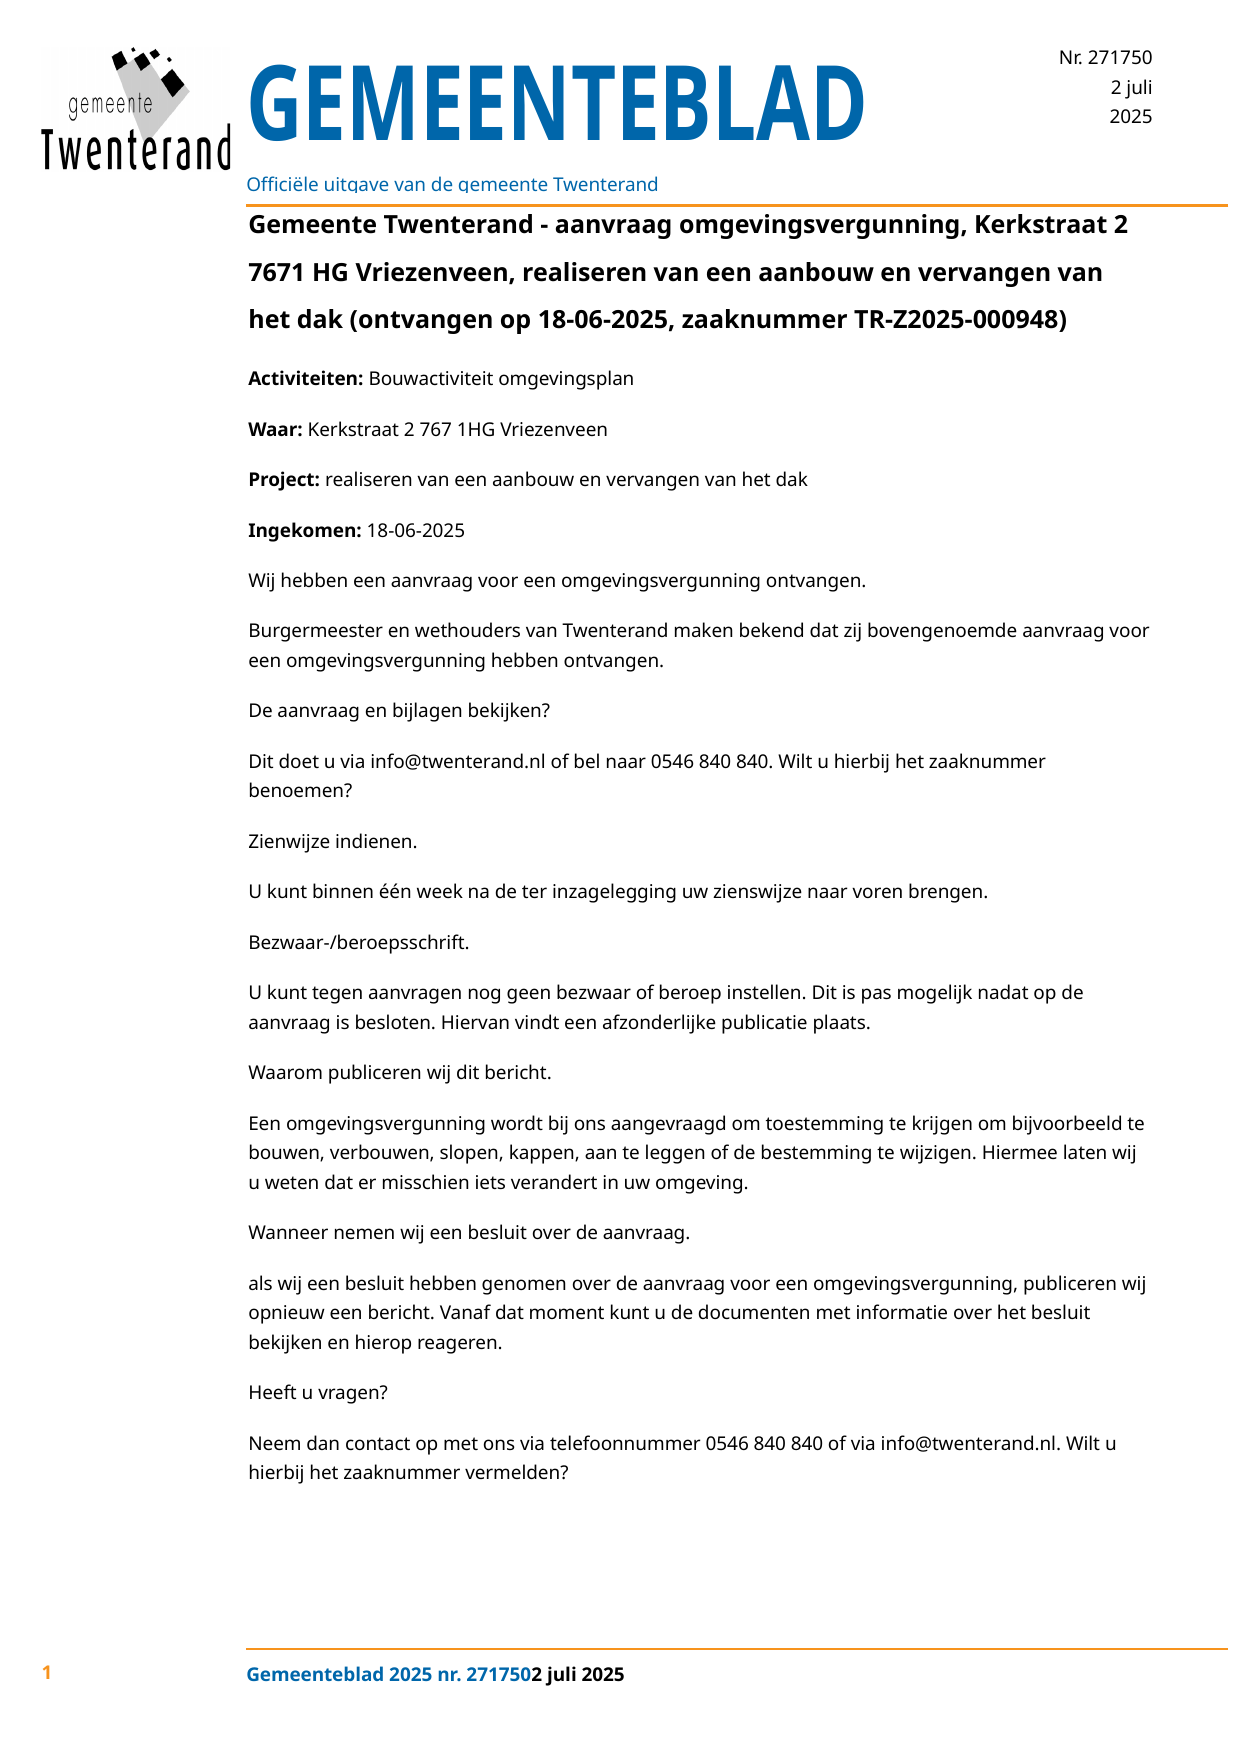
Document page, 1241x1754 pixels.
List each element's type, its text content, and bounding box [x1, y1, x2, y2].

text U kunt binnen één week na de ter inzagelegging uw zienswijze naar voren brengen. [248, 878, 1152, 904]
text Wanneer nemen wij een besluit over de aanvraag. [248, 1219, 1152, 1245]
text Ingekomen: 18-06-2025 [248, 517, 1152, 542]
text Waarom publiceren wij dit bericht. [248, 1059, 1152, 1085]
picture [41, 47, 231, 172]
text Bezwaar-/beroepsschrift. [248, 929, 1152, 954]
text U kunt tegen aanvragen nog geen bezwaar of beroep instellen. Dit is pas mogelijk nadat op de aanvraag is besloten. Hiervan vindt een afzonderlijke publicatie plaats. [248, 979, 1152, 1034]
text Heeft u vragen? [248, 1379, 1152, 1405]
text Een omgevingsvergunning wordt bij ons aangevraagd om toestemming te krijgen om bijvoorbeeld te bouwen, verbouwen, slopen, kappen, aan te leggen of de bestemming te wijzigen. Hiermee laten wij u weten dat er misschien iets verandert in uw omgeving. [248, 1110, 1152, 1194]
text als wij een besluit hebben genomen over de aanvraag voor een omgevingsvergunning, publiceren wij opnieuw een bericht. Vanaf dat moment kunt u de documenten met informatie over het besluit bekijken en hierop reageren. [248, 1270, 1152, 1354]
text Zienwijze indienen. [248, 828, 1152, 854]
text Project: realiseren van een aanbouw en vervangen van het dak [248, 466, 1152, 492]
text Dit doet u via info@twenterand.nl of bel naar 0546 840 840. Wilt u hierbij het zaaknummer benoemen? [248, 748, 1152, 803]
text Activiteiten: Bouwactiviteit omgevingsplan [248, 366, 1152, 391]
text Waar: Kerkstraat 2 767 1HG Vriezenveen [248, 416, 1152, 442]
text Burgermeester en wethouders van Twenterand maken bekend dat zij bovengenoemde aanvraag voor een omgevingsvergunning hebben ontvangen. [248, 618, 1152, 673]
text Neem dan contact op met ons via telefoonnummer 0546 840 840 of via info@twenterand.nl. Wilt u hierbij het zaaknummer vermelden? [248, 1430, 1152, 1485]
text Wij hebben een aanvraag voor een omgevingsvergunning ontvangen. [248, 567, 1152, 593]
text Gemeente Twenterand - aanvraag omgevingsvergunning, Kerkstraat 2 7671 HG Vriezenveen, realiseren van een aanbouw en vervangen van het dak (ontvangen op 18-06-2025, zaaknummer TR-Z2025-000948) [248, 207, 1152, 336]
text De aanvraag en bijlagen bekijken? [248, 698, 1152, 723]
